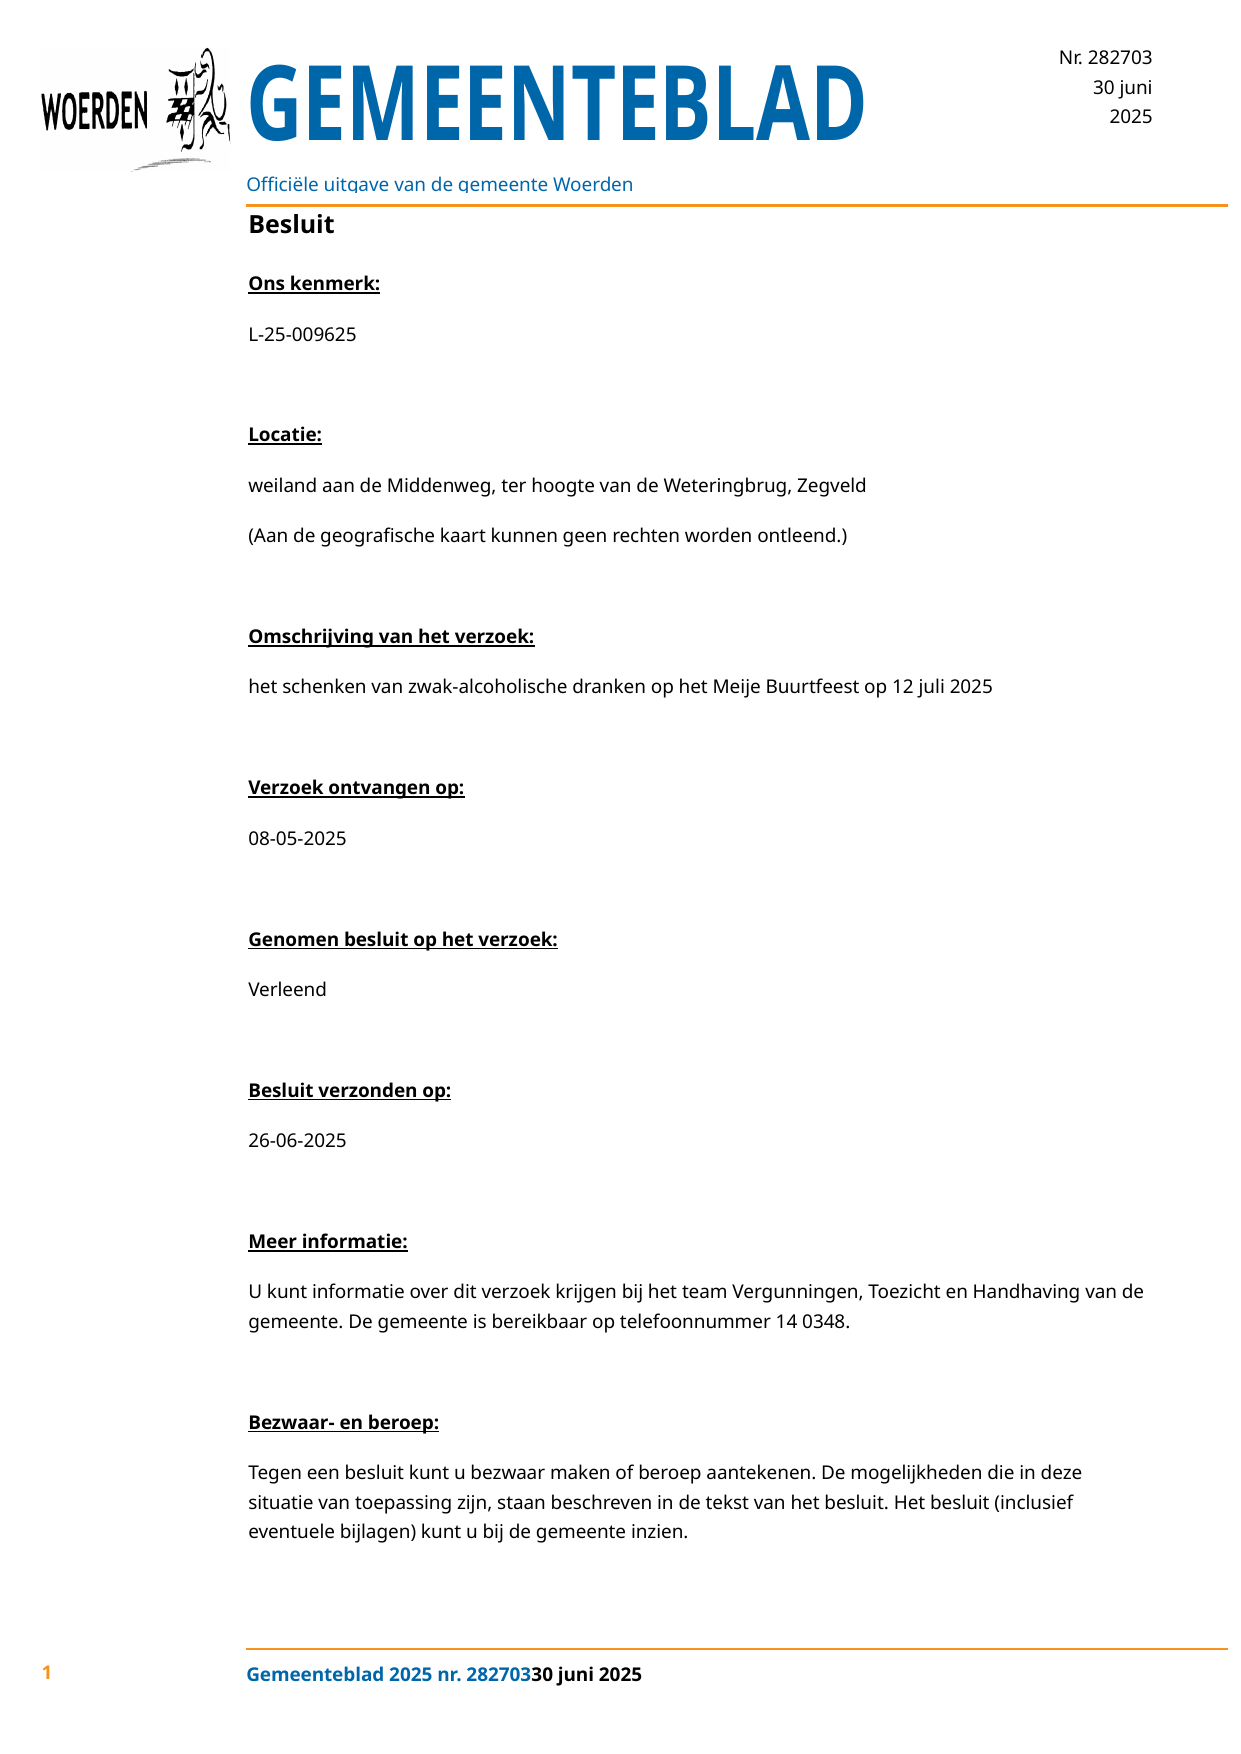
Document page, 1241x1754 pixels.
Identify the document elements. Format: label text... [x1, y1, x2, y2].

text Bezwaar- en beroep: [248, 1409, 1152, 1435]
text Meer informatie: [248, 1228, 1152, 1254]
text Verzoek ontvangen op: [248, 774, 1152, 800]
text U kunt informatie over dit verzoek krijgen bij het team Vergunningen, Toezicht en Handhaving van de gemeente. De gemeente is bereikbaar op telefoonnummer 14 0348. [248, 1279, 1152, 1334]
text Tegen een besluit kunt u bezwaar maken of beroep aantekenen. De mogelijkheden die in deze situatie van toepassing zijn, staan beschreven in de tekst van het besluit. Het besluit (inclusief eventuele bijlagen) kunt u bij de gemeente inzien. [248, 1459, 1152, 1544]
text L-25-009625 [248, 321, 1152, 346]
text Genomen besluit op het verzoek: [248, 926, 1152, 951]
text 26-06-2025 [248, 1127, 1152, 1153]
text het schenken van zwak-alcoholische dranken op het Meije Buurtfeest op 12 juli 2025 [248, 674, 1152, 699]
text Locatie: [248, 422, 1152, 447]
text weiland aan de Middenweg, ter hoogte van de Weteringbrug, Zegveld [248, 472, 1152, 498]
text 08-05-2025 [248, 825, 1152, 851]
text Besluit verzonden op: [248, 1077, 1152, 1103]
text Besluit [248, 207, 1152, 241]
text Omschrijving van het verzoek: [248, 623, 1152, 649]
text Verleend [248, 976, 1152, 1002]
text Ons kenmerk: [248, 270, 1152, 296]
text (Aan de geografische kaart kunnen geen rechten worden ontleend.) [248, 522, 1152, 548]
picture [41, 47, 231, 172]
